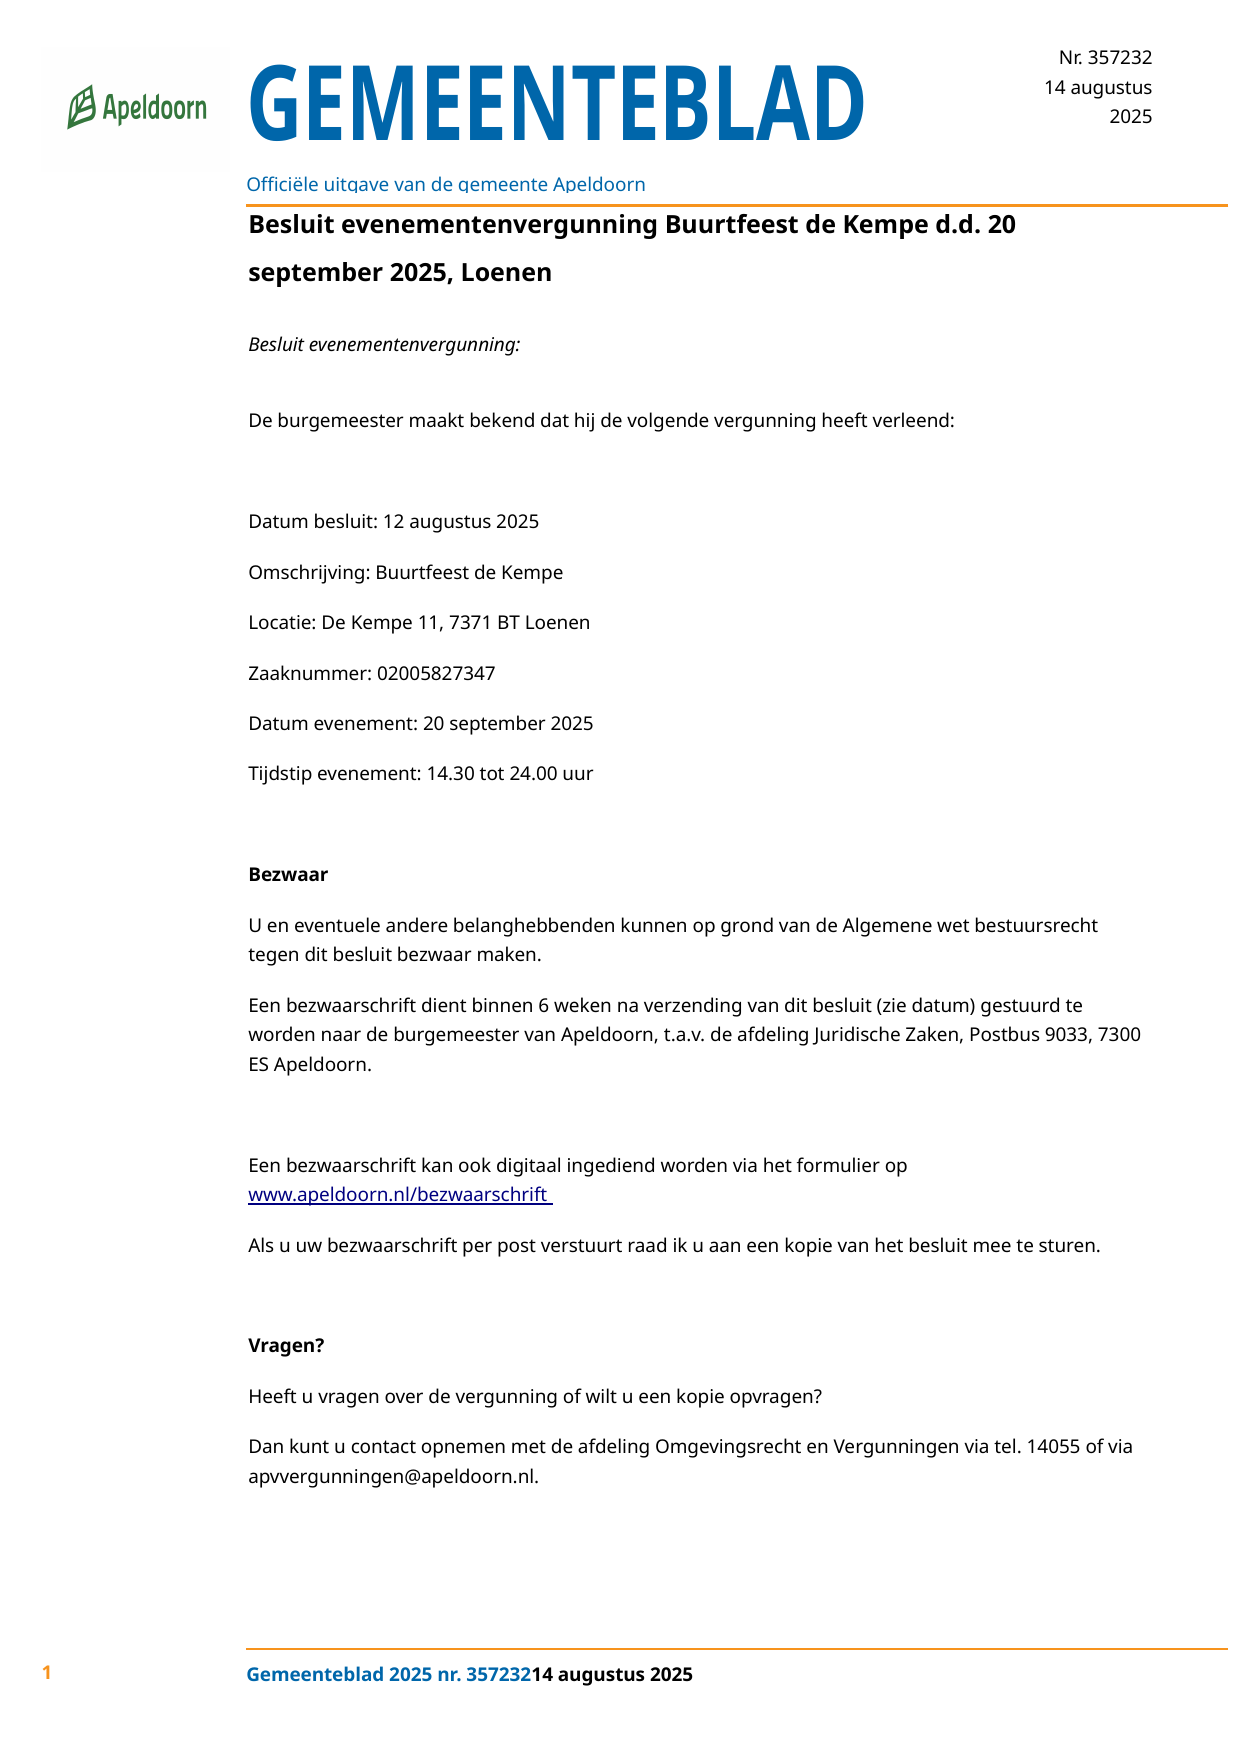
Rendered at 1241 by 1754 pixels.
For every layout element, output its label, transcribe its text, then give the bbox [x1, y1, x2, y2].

text Dan kunt u contact opnemen met de afdeling Omgevingsrecht en Vergunningen via tel. 14055 of via apvvergunningen@apeldoorn.nl. [248, 1433, 1152, 1489]
text Bezwaar [248, 861, 1152, 887]
text De burgemeester maakt bekend dat hij de volgende vergunning heeft verleend: [248, 408, 1152, 433]
text Een bezwaarschrift dient binnen 6 weken na verzending van dit besluit (zie datum) gestuurd te worden naar de burgemeester van Apeldoorn, t.a.v. de afdeling Juridische Zaken, Postbus 9033, 7300 ES Apeldoorn. [248, 992, 1152, 1077]
text Omschrijving: Buurtfeest de Kempe [248, 559, 1152, 584]
text Heeft u vragen over de vergunning of wilt u een kopie opvragen? [248, 1383, 1152, 1409]
picture [41, 47, 231, 172]
text Datum besluit: 12 augustus 2025 [248, 508, 1152, 534]
text Besluit evenementenvergunning: [248, 331, 1152, 357]
text U en eventuele andere belanghebbenden kunnen op grond van de Algemene wet bestuursrecht tegen dit besluit bezwaar maken. [248, 912, 1152, 967]
text Zaaknummer: 02005827347 [248, 660, 1152, 685]
text Vragen? [248, 1333, 1152, 1358]
text Als u uw bezwaarschrift per post verstuurt raad ik u aan een kopie van het besluit mee te sturen. [248, 1232, 1152, 1257]
text Datum evenement: 20 september 2025 [248, 710, 1152, 736]
text Locatie: De Kempe 11, 7371 BT Loenen [248, 609, 1152, 635]
text Een bezwaarschrift kan ook digitaal ingediend worden via het formulier op www.apeldoorn.nl/bezwaarschrift [248, 1152, 1152, 1207]
text Besluit evenementenvergunning Buurtfeest de Kempe d.d. 20 september 2025, Loenen [248, 207, 1152, 288]
text Tijdstip evenement: 14.30 tot 24.00 uur [248, 761, 1152, 786]
